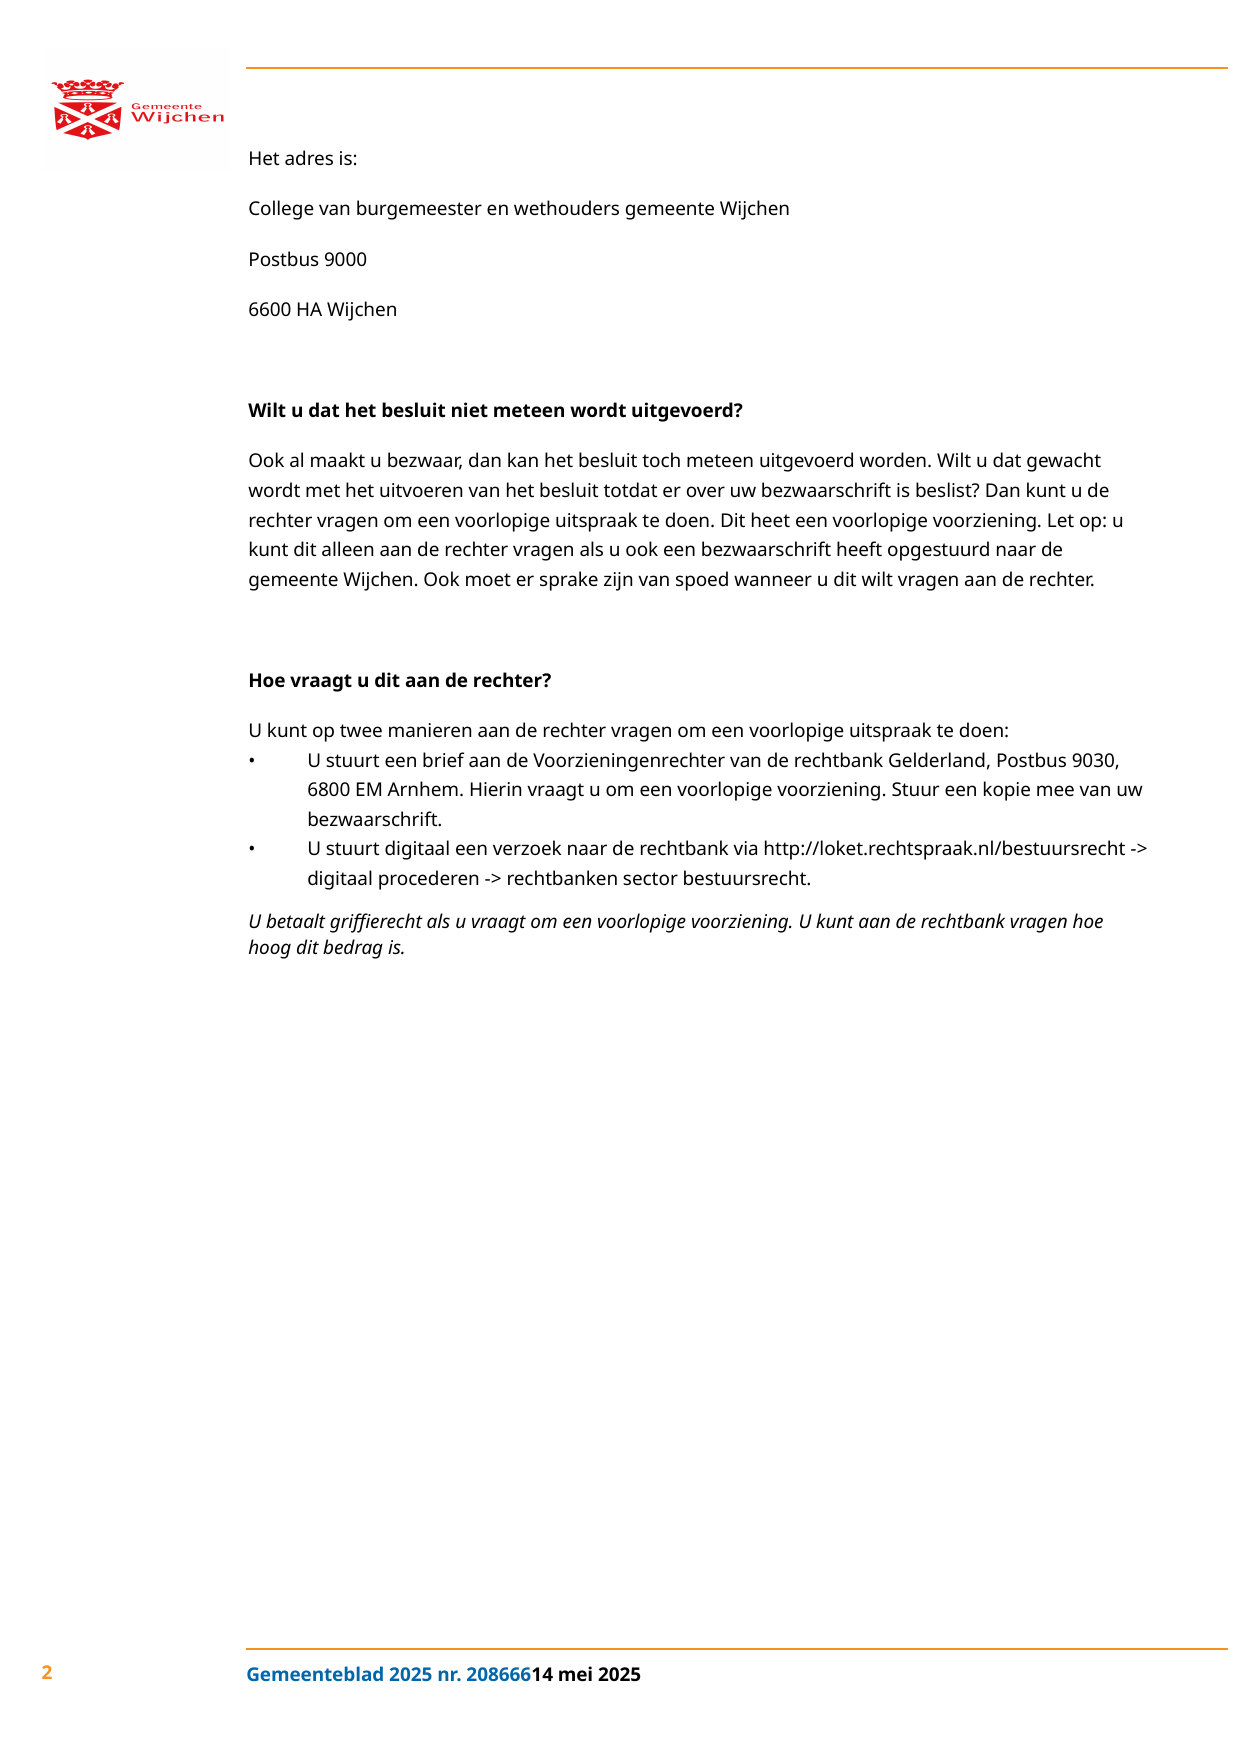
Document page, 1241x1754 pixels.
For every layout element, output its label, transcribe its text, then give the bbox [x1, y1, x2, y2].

text Hoe vraagt u dit aan de rechter? [248, 667, 1152, 693]
text Het adres is: [248, 145, 1152, 171]
text Ook al maakt u bezwaar, dan kan het besluit toch meteen uitgevoerd worden. Wilt u dat gewacht wordt met het uitvoeren van het besluit totdat er over uw bezwaarschrift is beslist? Dan kunt u de rechter vragen om een voorlopige uitspraak te doen. Dit heet een voorlopige voorziening. Let op: u kunt dit alleen aan de rechter vragen als u ook een bezwaarschrift heeft opgestuurd naar de gemeente Wijchen. Ook moet er sprake zijn van spoed wanneer u dit wilt vragen aan de rechter. [248, 448, 1152, 592]
text U kunt op twee manieren aan de rechter vragen om een voorlopige uitspraak te doen: [248, 717, 1152, 743]
list U stuurt een brief aan de Voorzieningenrechter van de rechtbank Gelderland, Postbus 9030, 6800 EM Arnhem. Hierin vraagt u om een voorlopige voorziening. Stuur een kopie mee van uw bezwaarschrift. [248, 747, 1152, 832]
text Wilt u dat het besluit niet meteen wordt uitgevoerd? [248, 397, 1152, 423]
picture [41, 47, 231, 172]
text Postbus 9000 [248, 246, 1152, 272]
text U betaalt griffierecht als u vraagt om een voorlopige voorziening. U kunt aan de rechtbank vragen hoe hoog dit bedrag is. [248, 908, 1152, 960]
list U stuurt digitaal een verzoek naar de rechtbank via http://loket.rechtspraak.nl/bestuursrecht -> digitaal procederen -> rechtbanken sector bestuursrecht. [248, 836, 1152, 891]
text 6600 HA Wijchen [248, 296, 1152, 322]
text College van burgemeester en wethouders gemeente Wijchen [248, 196, 1152, 221]
